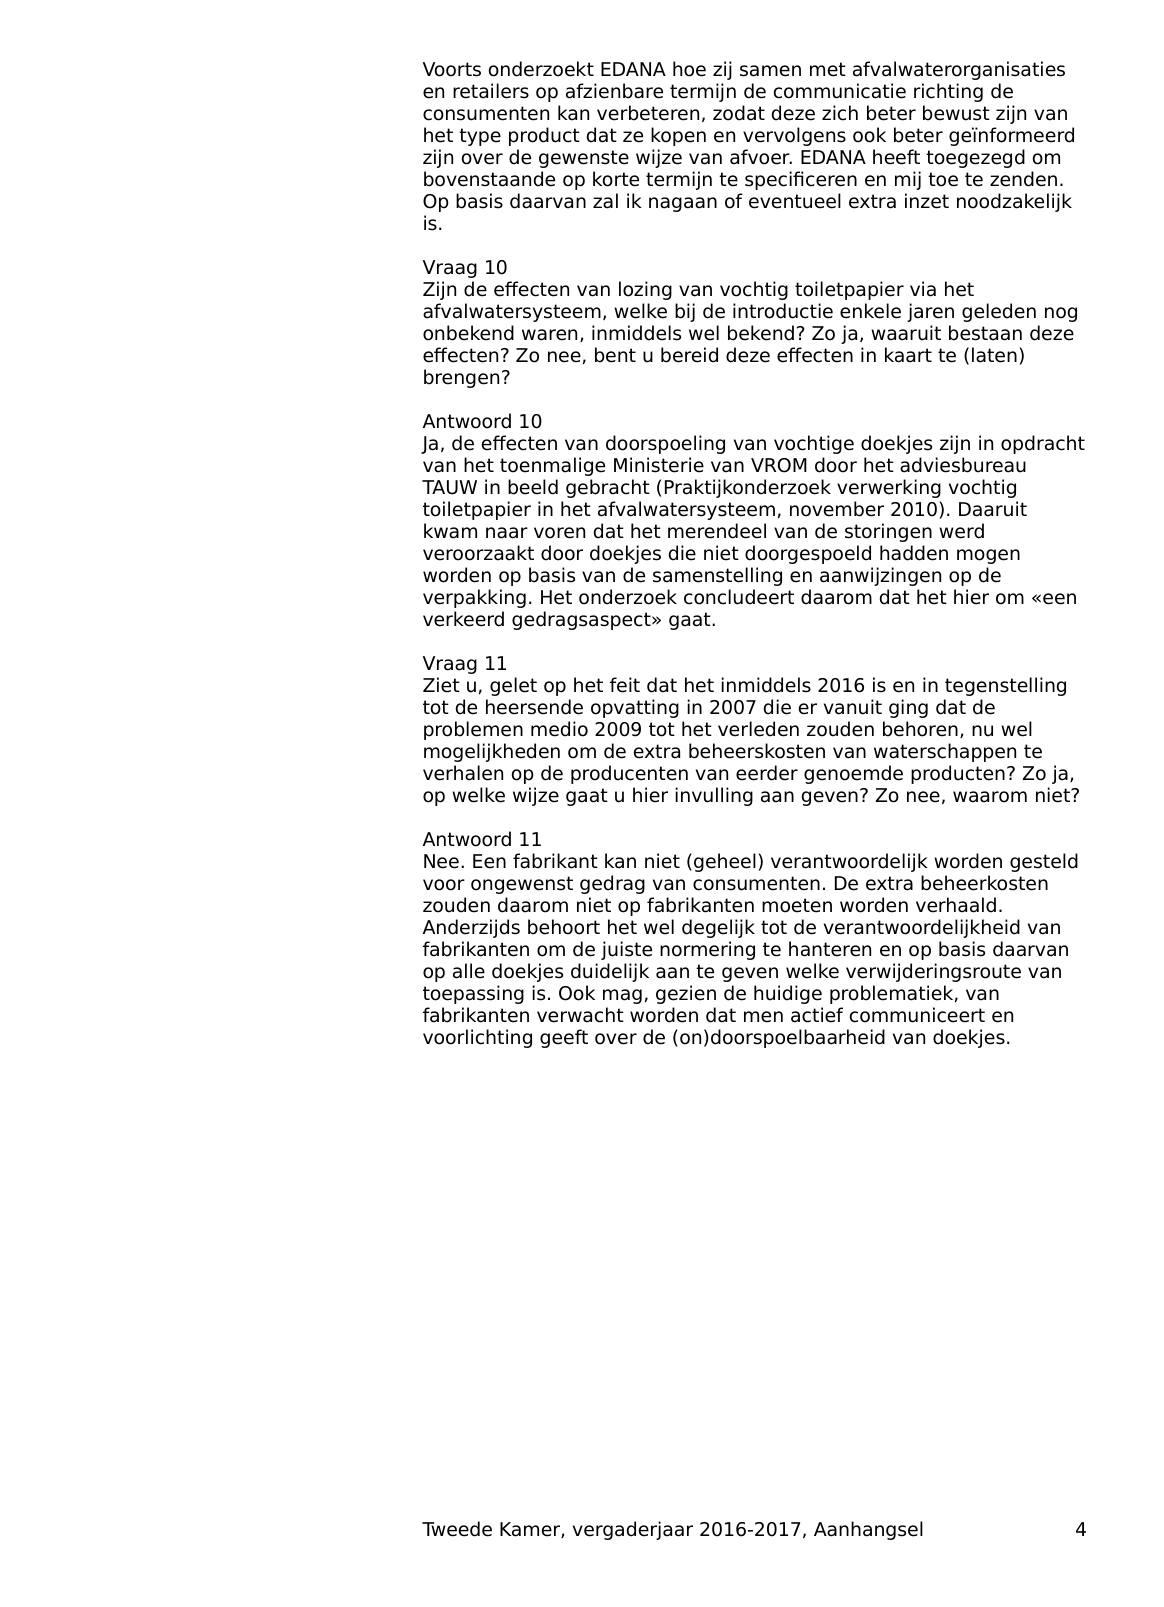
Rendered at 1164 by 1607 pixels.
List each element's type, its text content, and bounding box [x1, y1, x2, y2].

text Vraag 10 [422, 257, 1087, 279]
text Ja, de effecten van doorspoeling van vochtige doekjes zijn in opdracht van het toenmalige Ministerie van VROM door het adviesbureau TAUW in beeld gebracht (Praktijkonderzoek verwerking vochtig toiletpapier in het afvalwatersysteem, november 2010). Daaruit kwam naar voren dat het merendeel van de storingen werd veroorzaakt door doekjes die niet doorgespoeld hadden mogen worden op basis van de samenstelling en aanwijzingen op de verpakking. Het onderzoek concludeert daarom dat het hier om «een verkeerd gedragsaspect» gaat. [422, 433, 1087, 631]
text Antwoord 11 [422, 829, 1087, 851]
text Antwoord 10 [422, 411, 1087, 433]
text Vraag 11 [422, 653, 1087, 675]
text Nee. Een fabrikant kan niet (geheel) verantwoordelijk worden gesteld voor ongewenst gedrag van consumenten. De extra beheerkosten zouden daarom niet op fabrikanten moeten worden verhaald. Anderzijds behoort het wel degelijk tot de verantwoordelijkheid van fabrikanten om de juiste normering te hanteren en op basis daarvan op alle doekjes duidelijk aan te geven welke verwijderingsroute van toepassing is. Ook mag, gezien de huidige problematiek, van fabrikanten verwacht worden dat men actief communiceert en voorlichting geeft over de (on)doorspoelbaarheid van doekjes. [422, 851, 1087, 1049]
text Ziet u, gelet op het feit dat het inmiddels 2016 is en in tegenstelling tot de heersende opvatting in 2007 die er vanuit ging dat de problemen medio 2009 tot het verleden zouden behoren, nu wel mogelijkheden om de extra beheerskosten van waterschappen te verhalen op de producenten van eerder genoemde producten? Zo ja, op welke wijze gaat u hier invulling aan geven? Zo nee, waarom niet? [422, 675, 1087, 807]
text Voorts onderzoekt EDANA hoe zij samen met afvalwaterorganisaties en retailers op afzienbare termijn de communicatie richting de consumenten kan verbeteren, zodat deze zich beter bewust zijn van het type product dat ze kopen en vervolgens ook beter geïnformeerd zijn over de gewenste wijze van afvoer. EDANA heeft toegezegd om bovenstaande op korte termijn te specificeren en mij toe te zenden. Op basis daarvan zal ik nagaan of eventueel extra inzet noodzakelijk is. [422, 59, 1087, 235]
text Zijn de effecten van lozing van vochtig toiletpapier via het afvalwatersysteem, welke bij de introductie enkele jaren geleden nog onbekend waren, inmiddels wel bekend? Zo ja, waaruit bestaan deze effecten? Zo nee, bent u bereid deze effecten in kaart te (laten) brengen? [422, 279, 1087, 389]
